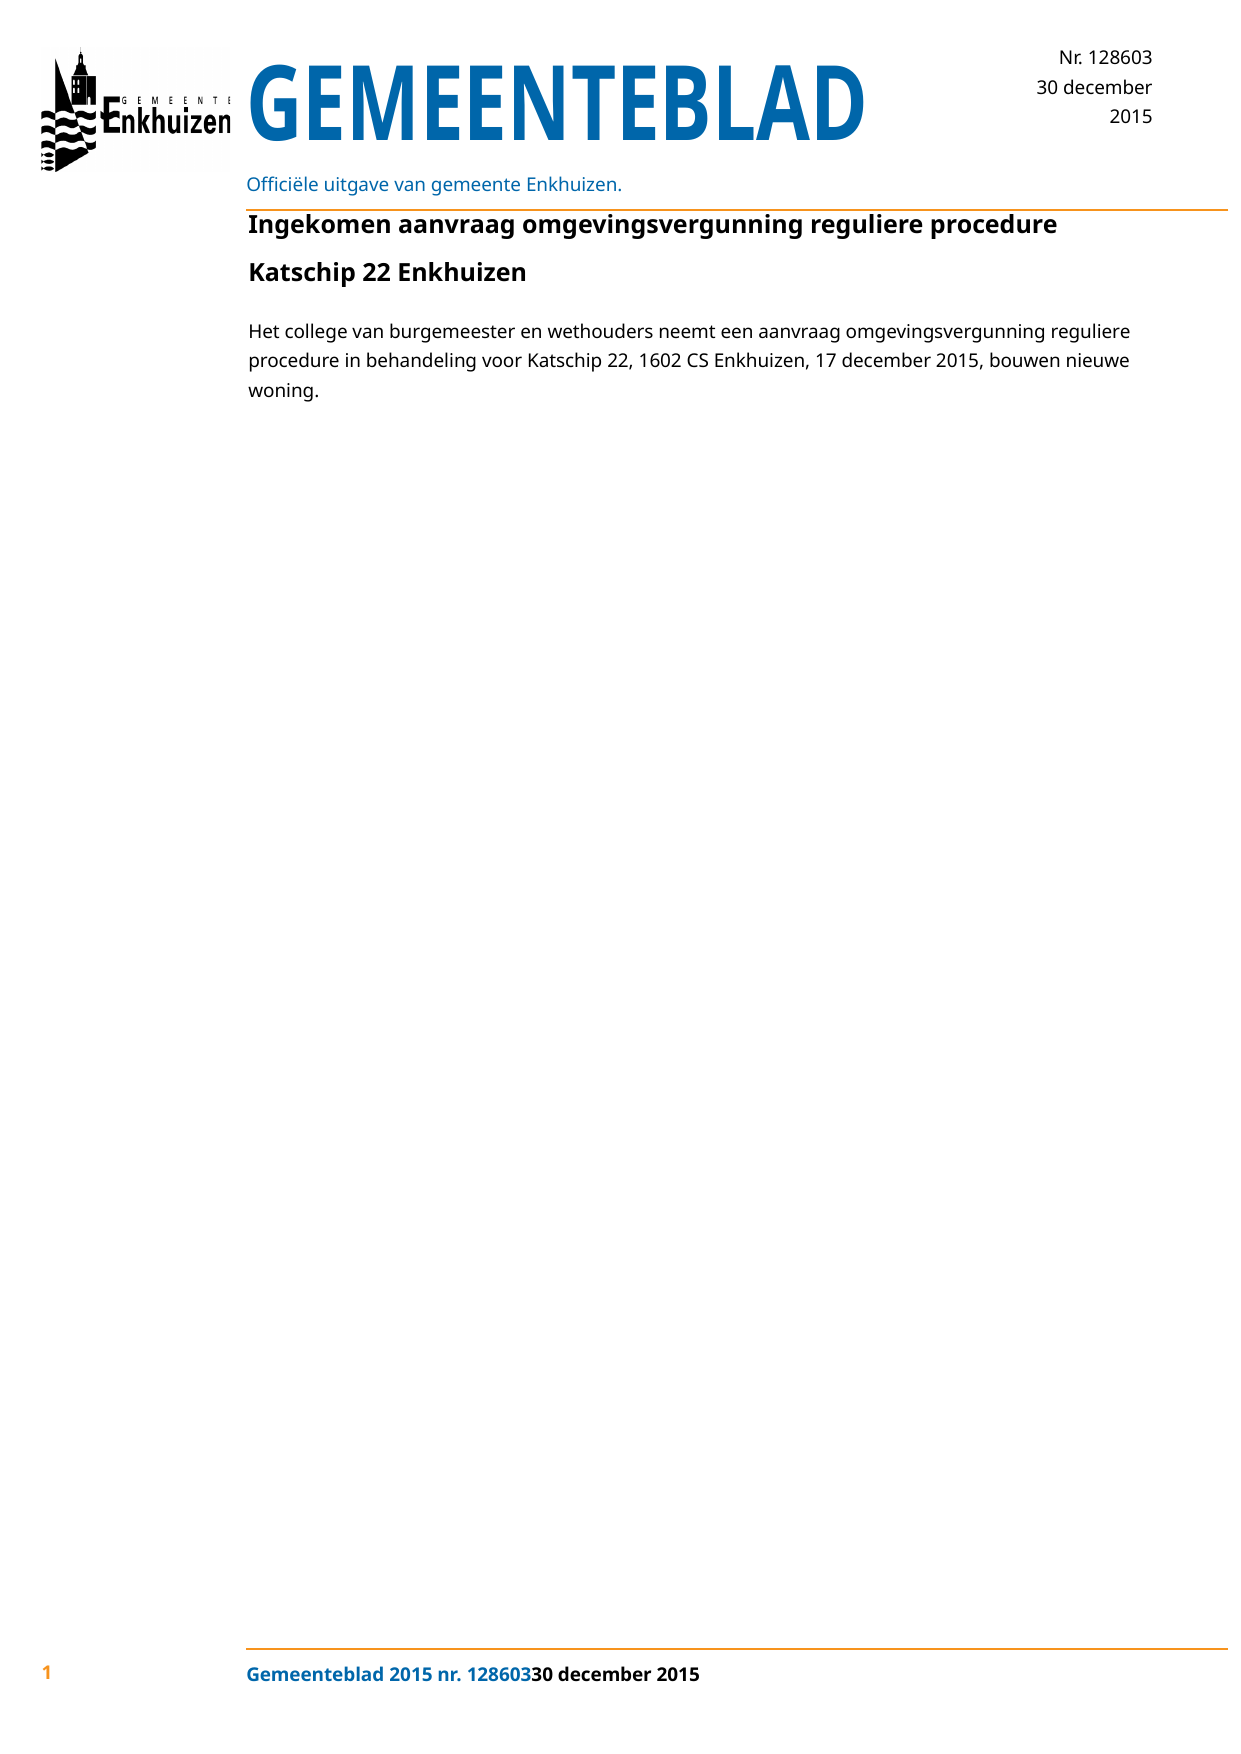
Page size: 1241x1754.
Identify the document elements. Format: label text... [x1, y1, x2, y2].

picture [41, 47, 231, 172]
text Het college van burgemeester en wethouders neemt een aanvraag omgevingsvergunning reguliere procedure in behandeling voor Katschip 22, 1602 CS Enkhuizen, 17 december 2015, bouwen nieuwe woning. [248, 318, 1152, 403]
text Ingekomen aanvraag omgevingsvergunning reguliere procedure Katschip 22 Enkhuizen [248, 211, 1152, 288]
